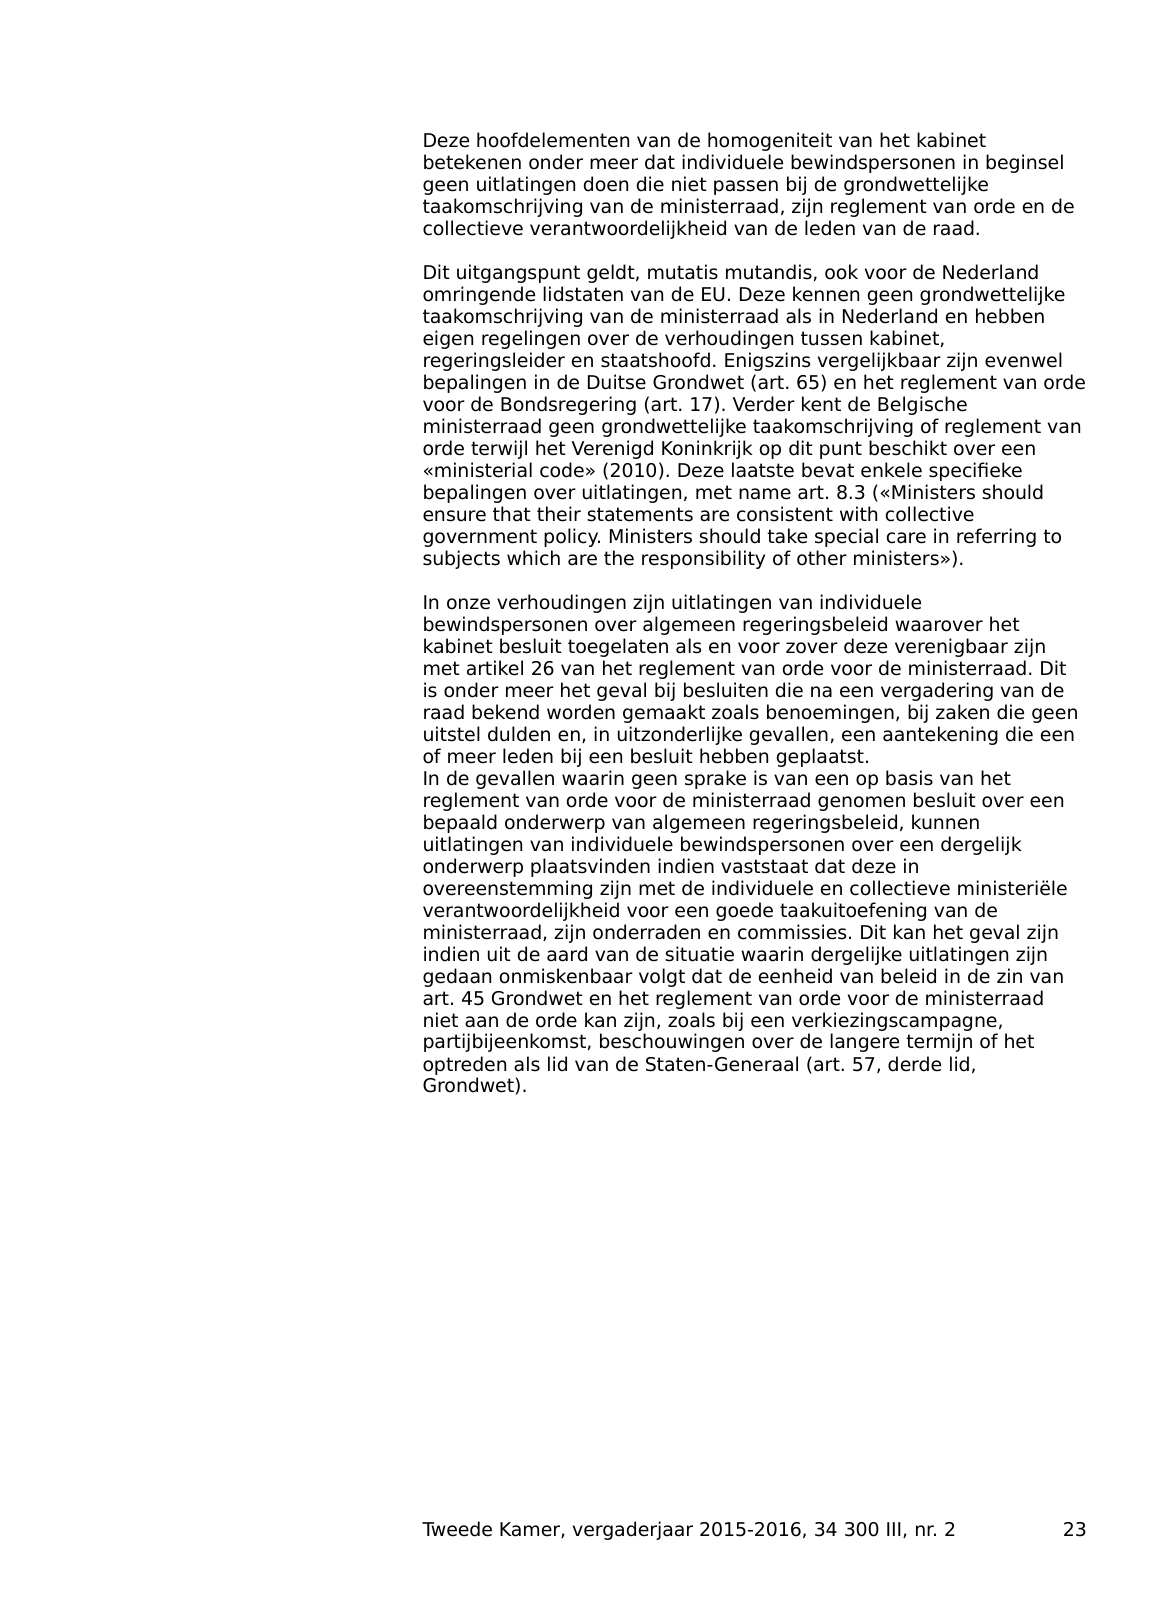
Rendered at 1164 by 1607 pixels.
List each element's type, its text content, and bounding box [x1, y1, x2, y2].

text In de gevallen waarin geen sprake is van een op basis van het reglement van orde voor de ministerraad genomen besluit over een bepaald onderwerp van algemeen regeringsbeleid, kunnen uitlatingen van individuele bewindspersonen over een dergelijk onderwerp plaatsvinden indien vaststaat dat deze in overeenstemming zijn met de individuele en collectieve ministeriële verantwoordelijkheid voor een goede taakuitoefening van de ministerraad, zijn onderraden en commissies. Dit kan het geval zijn indien uit de aard van de situatie waarin dergelijke uitlatingen zijn gedaan onmiskenbaar volgt dat de eenheid van beleid in de zin van art. 45 Grondwet en het reglement van orde voor de ministerraad niet aan de orde kan zijn, zoals bij een verkiezingscampagne, partijbijeenkomst, beschouwingen over de langere termijn of het optreden als lid van de Staten-Generaal (art. 57, derde lid, Grondwet). [422, 768, 1087, 1097]
text Dit uitgangspunt geldt, mutatis mutandis, ook voor de Nederland omringende lidstaten van de EU. Deze kennen geen grondwettelijke taakomschrijving van de ministerraad als in Nederland en hebben eigen regelingen over de verhoudingen tussen kabinet, regeringsleider en staatshoofd. Enigszins vergelijkbaar zijn evenwel bepalingen in de Duitse Grondwet (art. 65) en het reglement van orde voor de Bondsregering (art. 17). Verder kent de Belgische ministerraad geen grondwettelijke taakomschrijving of reglement van orde terwijl het Verenigd Koninkrijk op dit punt beschikt over een «ministerial code» (2010). Deze laatste bevat enkele specifieke bepalingen over uitlatingen, met name art. 8.3 («Ministers should ensure that their statements are consistent with collective government policy. Ministers should take special care in referring to subjects which are the responsibility of other ministers»). [422, 262, 1087, 570]
text Deze hoofdelementen van de homogeniteit van het kabinet betekenen onder meer dat individuele bewindspersonen in beginsel geen uitlatingen doen die niet passen bij de grondwettelijke taakomschrijving van de ministerraad, zijn reglement van orde en de collectieve verantwoordelijkheid van de leden van de raad. [422, 130, 1087, 240]
text In onze verhoudingen zijn uitlatingen van individuele bewindspersonen over algemeen regeringsbeleid waarover het kabinet besluit toegelaten als en voor zover deze verenigbaar zijn met artikel 26 van het reglement van orde voor de ministerraad. Dit is onder meer het geval bij besluiten die na een vergadering van de raad bekend worden gemaakt zoals benoemingen, bij zaken die geen uitstel dulden en, in uitzonderlijke gevallen, een aantekening die een of meer leden bij een besluit hebben geplaatst. [422, 592, 1087, 768]
